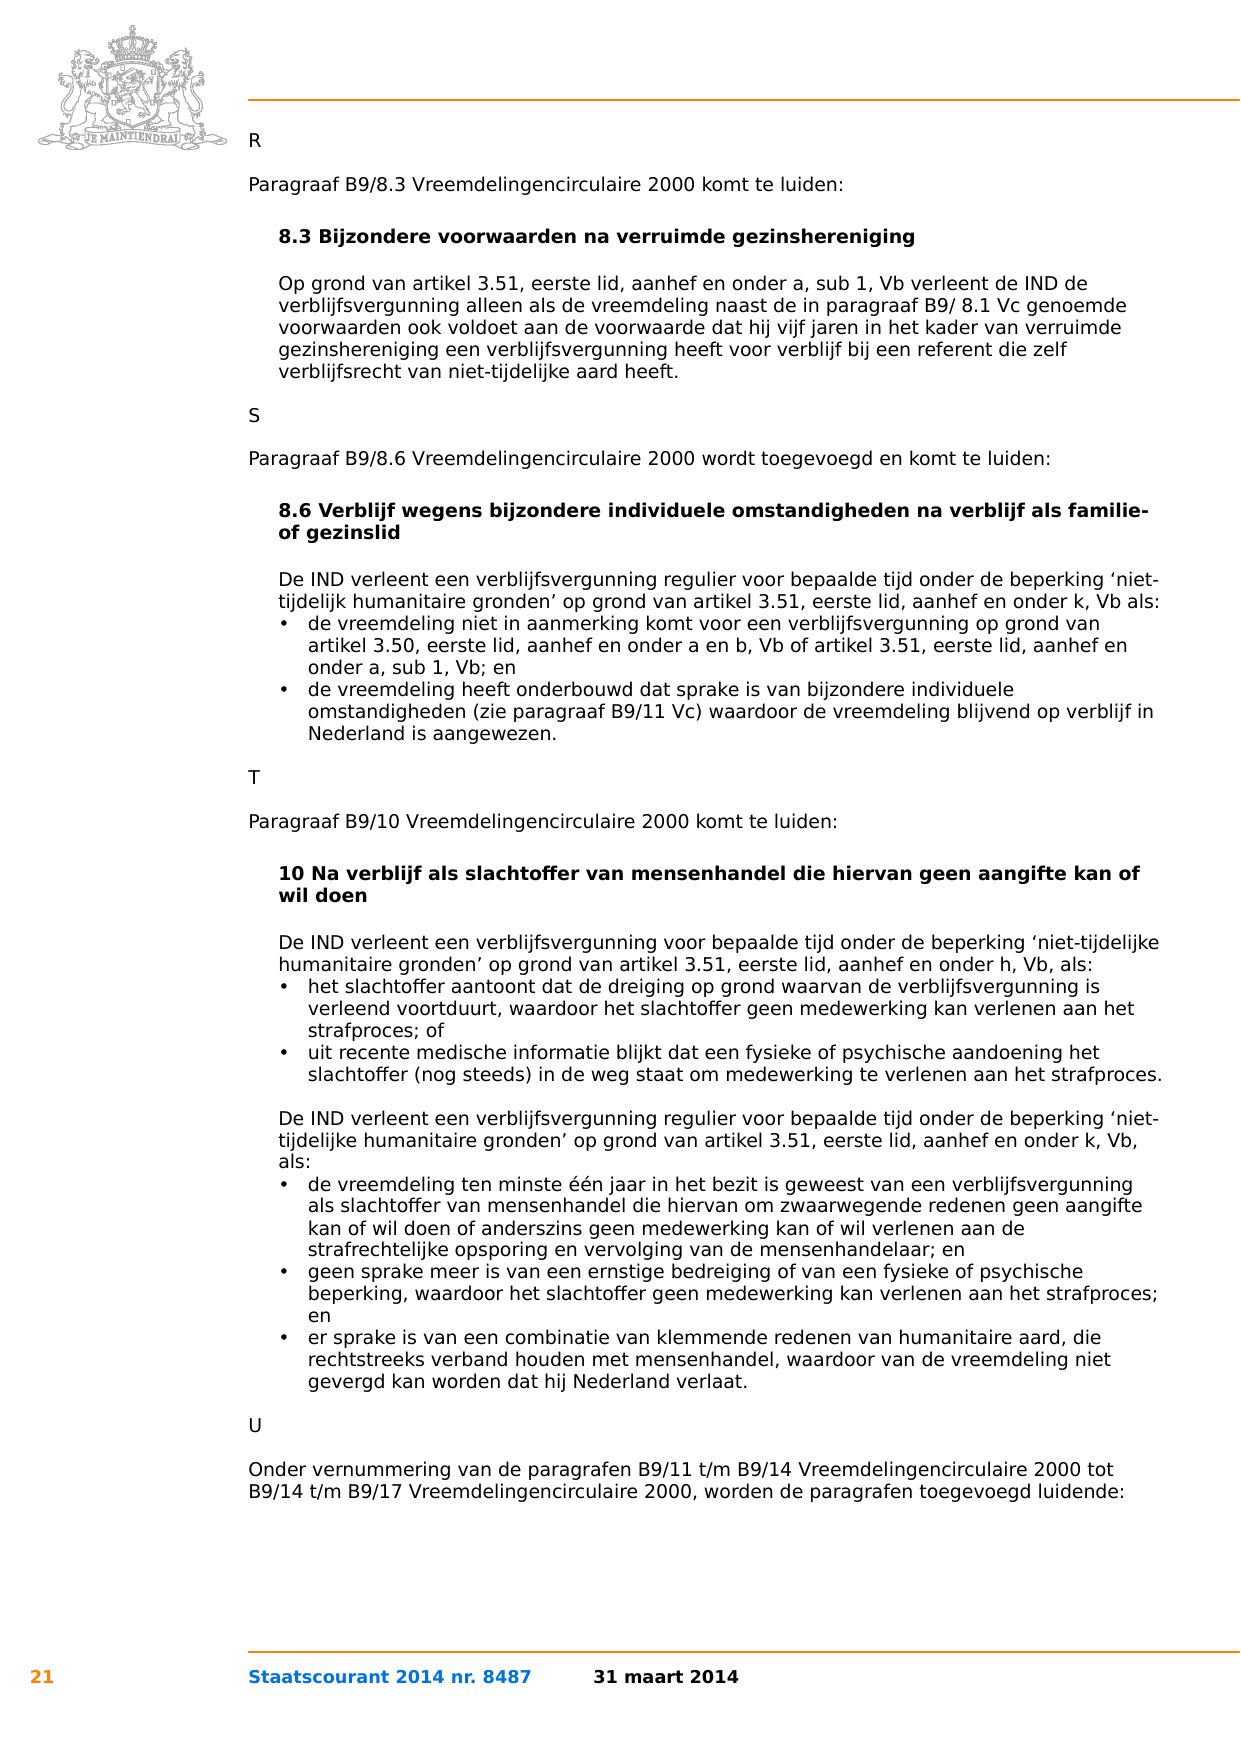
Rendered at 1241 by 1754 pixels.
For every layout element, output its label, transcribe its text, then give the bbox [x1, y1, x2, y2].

text S [248, 404, 1163, 426]
text U [248, 1415, 1163, 1437]
text • uit recente medische informatie blijkt dat een fysieke of psychische aandoening het slachtoffer (nog steeds) in de weg staat om medewerking te verlenen aan het strafproces. [278, 1042, 1163, 1086]
subtitle 8.6 Verblijf wegens bijzondere individuele omstandigheden na verblijf als familie- of gezinslid [278, 500, 1163, 544]
subtitle 8.3 Bijzondere voorwaarden na verruimde gezinshereniging [278, 226, 1163, 248]
text R [248, 130, 1163, 152]
text T [248, 767, 1163, 789]
text Op grond van artikel 3.51, eerste lid, aanhef en onder a, sub 1, Vb verleent de IND de verblijfsvergunning alleen als de vreemdeling naast de in paragraaf B9/ 8.1 Vc genoemde voorwaarden ook voldoet aan de voorwaarde dat hij vijf jaren in het kader van verruimde gezinshereniging een verblijfsvergunning heeft voor verblijf bij een referent die zelf verblijfsrecht van niet-tijdelijke aard heeft. [278, 273, 1163, 383]
text Onder vernummering van de paragrafen B9/11 t/m B9/14 Vreemdelingencirculaire 2000 tot B9/14 t/m B9/17 Vreemdelingencirculaire 2000, worden de paragrafen toegevoegd luidende: [248, 1459, 1163, 1503]
text • er sprake is van een combinatie van klemmende redenen van humanitaire aard, die rechtstreeks verband houden met mensenhandel, waardoor van de vreemdeling niet gevergd kan worden dat hij Nederland verlaat. [278, 1327, 1163, 1393]
text • de vreemdeling ten minste één jaar in het bezit is geweest van een verblijfsvergunning als slachtoffer van mensenhandel die hiervan om zwaarwegende redenen geen aangifte kan of wil doen of anderszins geen medewerking kan of wil verlenen aan de strafrechtelijke opsporing en vervolging van de mensenhandelaar; en [278, 1173, 1163, 1261]
text Paragraaf B9/8.6 Vreemdelingencirculaire 2000 wordt toegevoegd en komt te luiden: [248, 448, 1163, 470]
text De IND verleent een verblijfsvergunning voor bepaalde tijd onder de beperking ‘niet-tijdelijke humanitaire gronden’ op grond van artikel 3.51, eerste lid, aanhef en onder h, Vb, als: [278, 932, 1163, 976]
text Paragraaf B9/8.3 Vreemdelingencirculaire 2000 komt te luiden: [248, 174, 1163, 196]
picture [38, 25, 227, 150]
text • het slachtoffer aantoont dat de dreiging op grond waarvan de verblijfsvergunning is verleend voortduurt, waardoor het slachtoffer geen medewerking kan verlenen aan het strafproces; of [278, 976, 1163, 1042]
text • de vreemdeling heeft onderbouwd dat sprake is van bijzondere individuele omstandigheden (zie paragraaf B9/11 Vc) waardoor de vreemdeling blijvend op verblijf in Nederland is aangewezen. [278, 679, 1163, 745]
text Paragraaf B9/10 Vreemdelingencirculaire 2000 komt te luiden: [248, 811, 1163, 833]
text De IND verleent een verblijfsvergunning regulier voor bepaalde tijd onder de beperking ‘niet-tijdelijk humanitaire gronden’ op grond van artikel 3.51, eerste lid, aanhef en onder k, Vb als: [278, 569, 1163, 613]
text • de vreemdeling niet in aanmerking komt voor een verblijfsvergunning op grond van artikel 3.50, eerste lid, aanhef en onder a en b, Vb of artikel 3.51, eerste lid, aanhef en onder a, sub 1, Vb; en [278, 613, 1163, 679]
text De IND verleent een verblijfsvergunning regulier voor bepaalde tijd onder de beperking ‘niet-tijdelijke humanitaire gronden’ op grond van artikel 3.51, eerste lid, aanhef en onder k, Vb, als: [278, 1107, 1163, 1173]
subtitle 10 Na verblijf als slachtoffer van mensenhandel die hiervan geen aangifte kan of wil doen [278, 863, 1163, 907]
text • geen sprake meer is van een ernstige bedreiging of van een fysieke of psychische beperking, waardoor het slachtoffer geen medewerking kan verlenen aan het strafproces; en [278, 1261, 1163, 1327]
